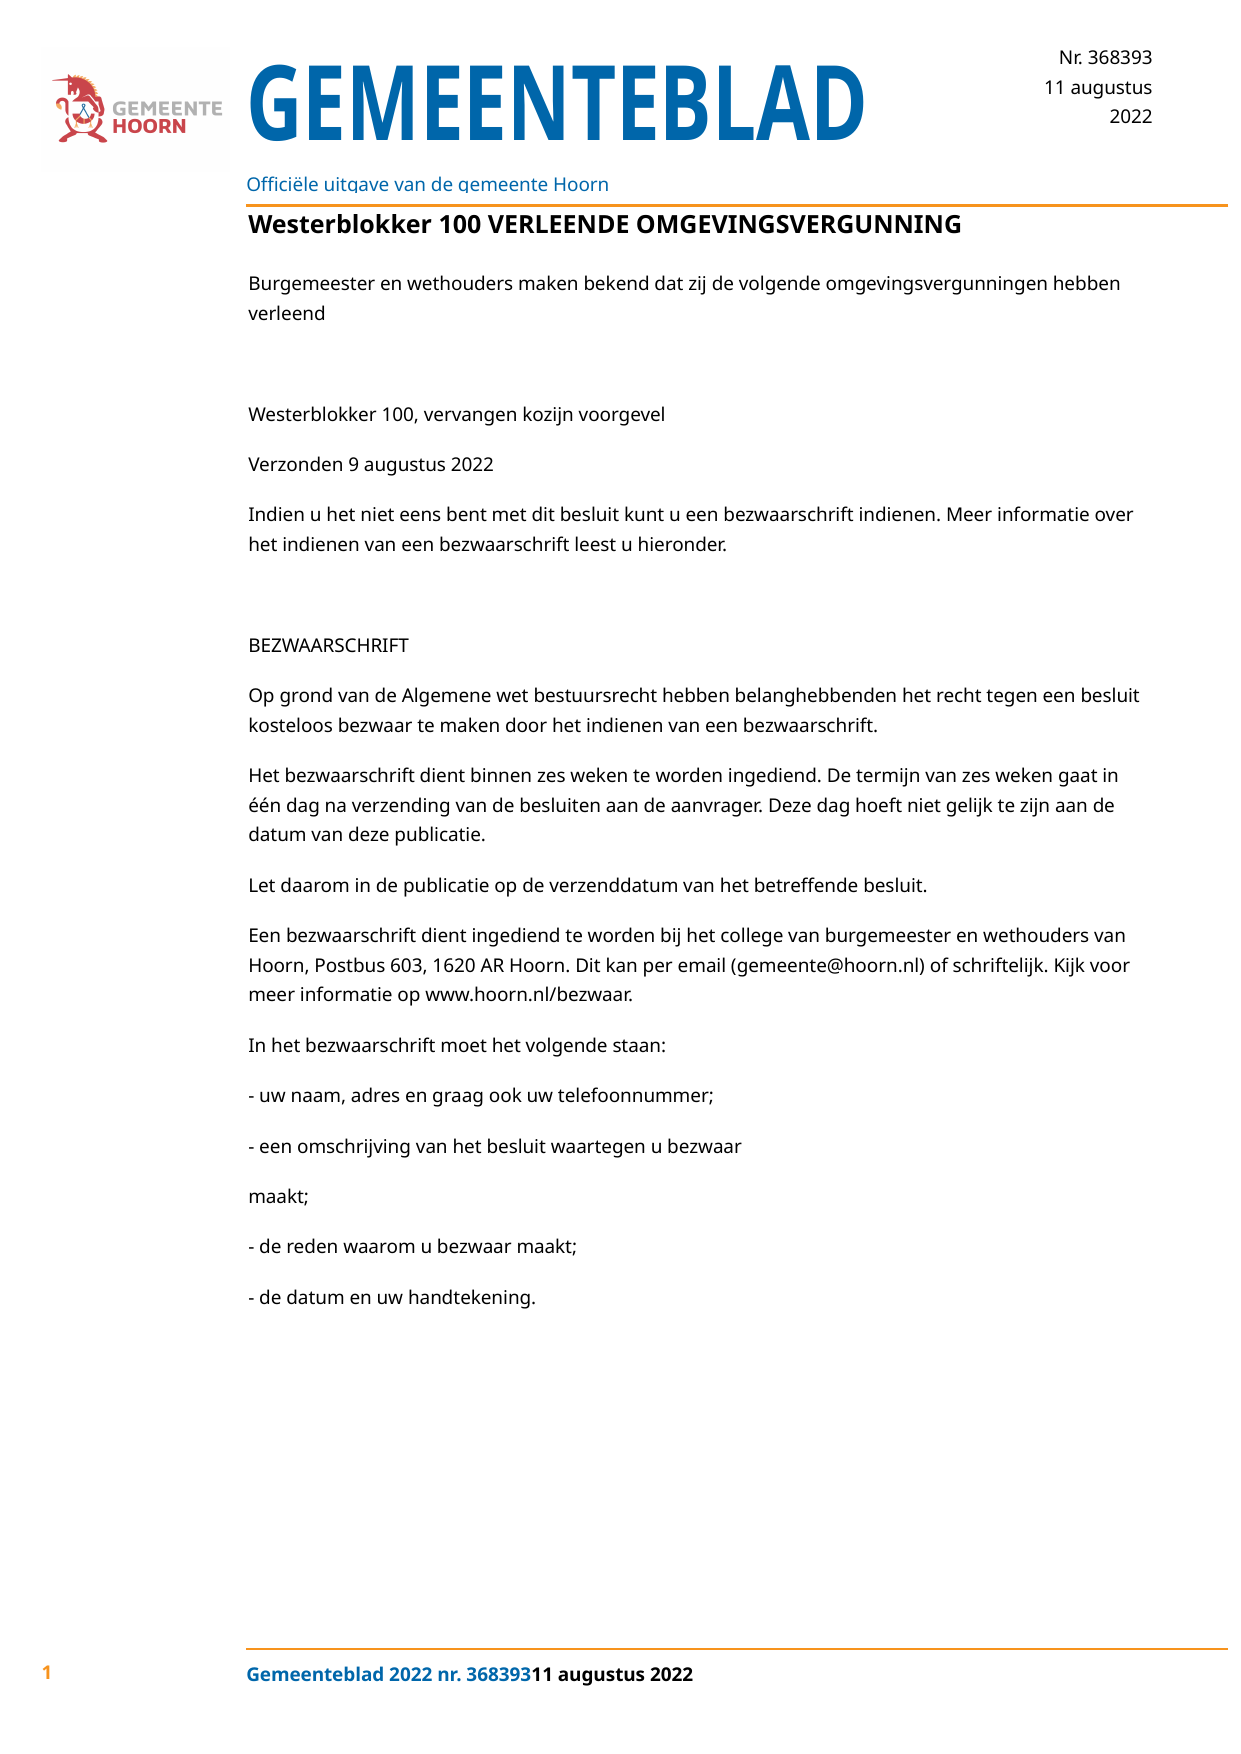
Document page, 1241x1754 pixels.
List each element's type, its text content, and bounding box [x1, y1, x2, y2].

text - een omschrijving van het besluit waartegen u bezwaar [248, 1133, 1152, 1158]
text Westerblokker 100, vervangen kozijn voorgevel [248, 401, 1152, 426]
text - de reden waarom u bezwaar maakt; [248, 1234, 1152, 1259]
text - uw naam, adres en graag ook uw telefoonnummer; [248, 1082, 1152, 1108]
text Op grond van de Algemene wet bestuursrecht hebben belanghebbenden het recht tegen een besluit kosteloos bezwaar te maken door het indienen van een bezwaarschrift. [248, 682, 1152, 738]
text Het bezwaarschrift dient binnen zes weken te worden ingediend. De termijn van zes weken gaat in één dag na verzending van de besluiten aan de aanvrager. Deze dag hoeft niet gelijk te zijn aan de datum van deze publicatie. [248, 762, 1152, 847]
text maakt; [248, 1183, 1152, 1209]
text - de datum en uw handtekening. [248, 1284, 1152, 1310]
text BEZWAARSCHRIFT [248, 632, 1152, 658]
text Een bezwaarschrift dient ingediend te worden bij het college van burgemeester en wethouders van Hoorn, Postbus 603, 1620 AR Hoorn. Dit kan per email (gemeente@hoorn.nl) of schriftelijk. Kijk voor meer informatie op www.hoorn.nl/bezwaar. [248, 922, 1152, 1007]
text Let daarom in de publicatie op de verzenddatum van het betreffende besluit. [248, 872, 1152, 898]
text Indien u het niet eens bent met dit besluit kunt u een bezwaarschrift indienen. Meer informatie over het indienen van een bezwaarschrift leest u hieronder. [248, 502, 1152, 557]
text Verzonden 9 augustus 2022 [248, 451, 1152, 477]
text In het bezwaarschrift moet het volgende staan: [248, 1032, 1152, 1058]
text Burgemeester en wethouders maken bekend dat zij de volgende omgevingsvergunningen hebben verleend [248, 270, 1152, 326]
picture [41, 47, 231, 172]
text Westerblokker 100 VERLEENDE OMGEVINGSVERGUNNING [248, 207, 1152, 241]
